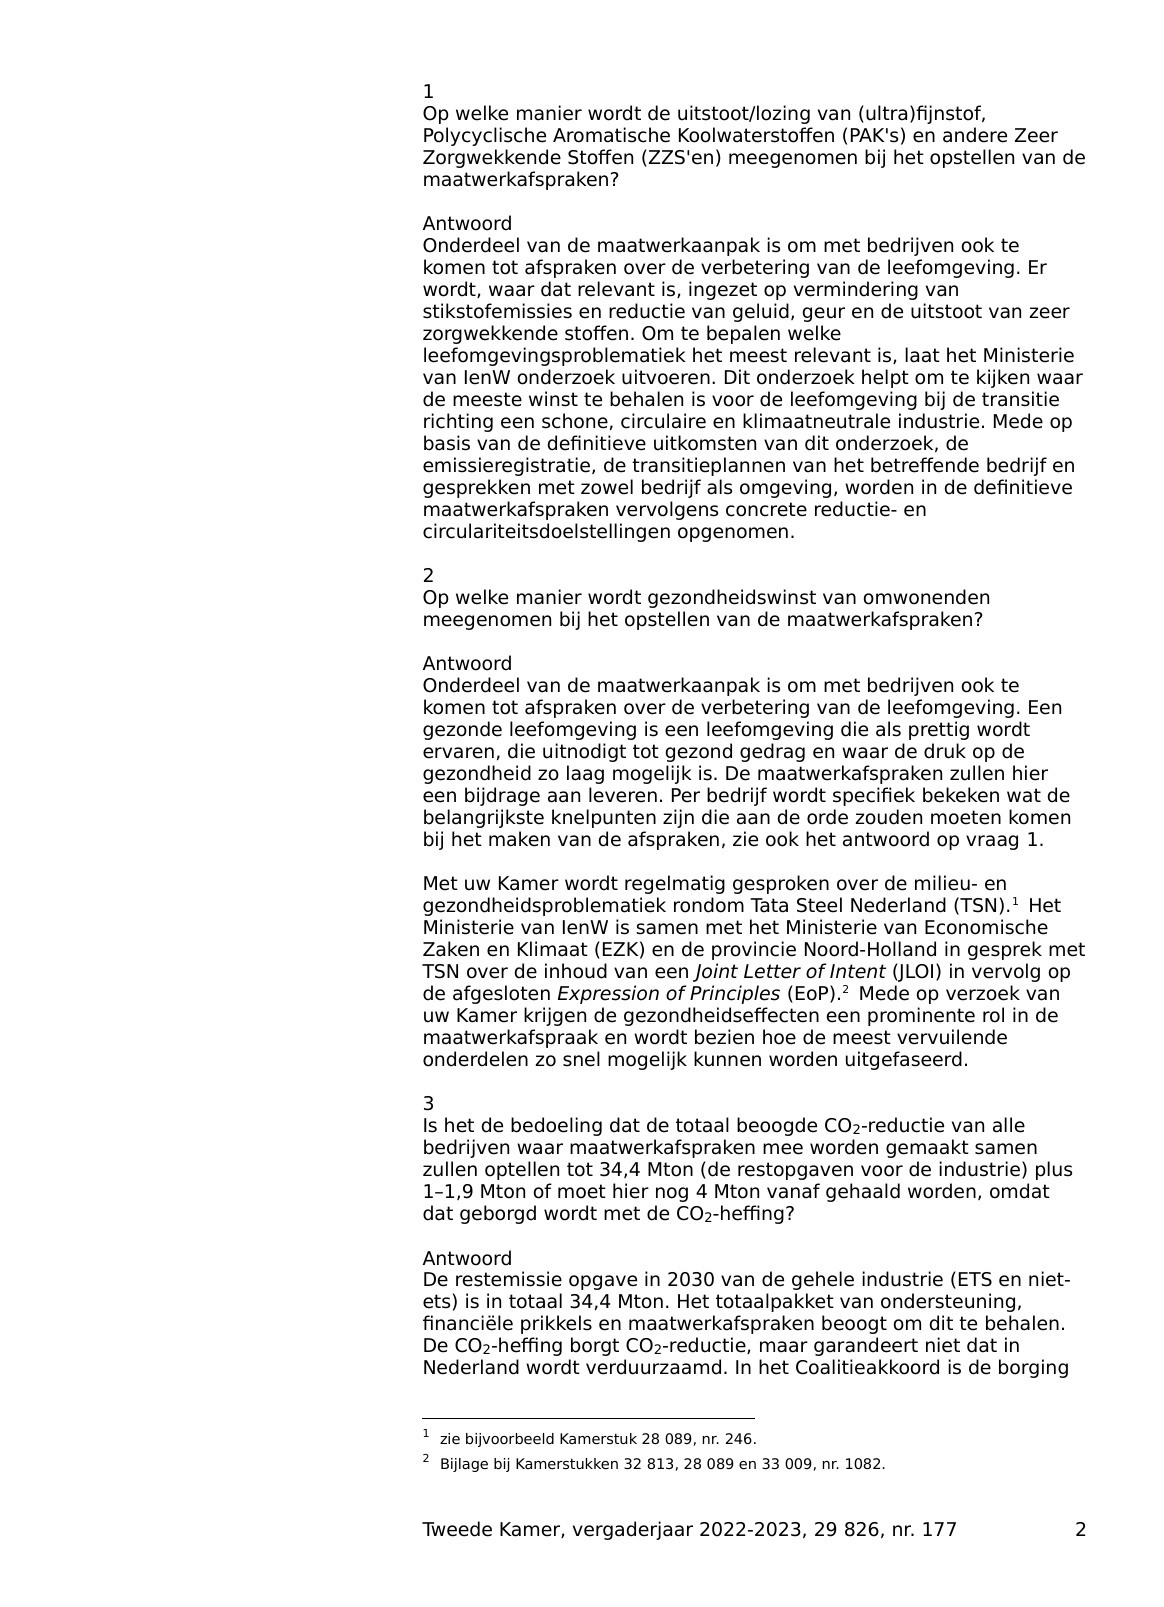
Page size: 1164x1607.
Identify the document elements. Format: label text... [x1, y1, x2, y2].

text Antwoord [422, 653, 1087, 675]
text Antwoord [422, 213, 1087, 235]
text Op welke manier wordt de uitstoot/lozing van (ultra)fijnstof, Polycyclische Aromatische Koolwaterstoffen (PAK's) en andere Zeer Zorgwekkende Stoffen (ZZS'en) meegenomen bij het opstellen van de maatwerkafspraken? [422, 103, 1087, 191]
text Antwoord [422, 1247, 1087, 1269]
text Bijlage bij Kamerstukken 32 813, 28 089 en 33 009, nr. 1082. [422, 1452, 1087, 1474]
text Op welke manier wordt gezondheidswinst van omwonenden meegenomen bij het opstellen van de maatwerkafspraken? [422, 587, 1087, 631]
text Onderdeel van de maatwerkaanpak is om met bedrijven ook te komen tot afspraken over de verbetering van de leefomgeving. Een gezonde leefomgeving is een leefomgeving die als prettig wordt ervaren, die uitnodigt tot gezond gedrag en waar de druk op de gezondheid zo laag mogelijk is. De maatwerkafspraken zullen hier een bijdrage aan leveren. Per bedrijf wordt specifiek bekeken wat de belangrijkste knelpunten zijn die aan de orde zouden moeten komen bij het maken van de afspraken, zie ook het antwoord op vraag 1. [422, 675, 1087, 851]
text Is het de bedoeling dat de totaal beoogde CO2-reductie van alle bedrijven waar maatwerkafspraken mee worden gemaakt samen zullen optellen tot 34,4 Mton (de restopgaven voor de industrie) plus 1–1,9 Mton of moet hier nog 4 Mton vanaf gehaald worden, omdat dat geborgd wordt met de CO2-heffing? [422, 1115, 1087, 1225]
text 3 [422, 1093, 1087, 1115]
text De restemissie opgave in 2030 van de gehele industrie (ETS en niet-ets) is in totaal 34,4 Mton. Het totaalpakket van ondersteuning, financiële prikkels en maatwerkafspraken beoogt om dit te behalen. De CO2-heffing borgt CO2-reductie, maar garandeert niet dat in Nederland wordt verduurzaamd. In het Coalitieakkoord is de borging [422, 1269, 1087, 1379]
text 2 [422, 565, 1087, 587]
text zie bijvoorbeeld Kamerstuk 28 089, nr. 246. [422, 1427, 1087, 1449]
text Met uw Kamer wordt regelmatig gesproken over de milieu- en gezondheidsproblematiek rondom Tata Steel Nederland (TSN). Het Ministerie van IenW is samen met het Ministerie van Economische Zaken en Klimaat (EZK) en de provincie Noord-Holland in gesprek met TSN over de inhoud van een Joint Letter of Intent (JLOI) in vervolg op de afgesloten Expression of Principles (EoP). Mede op verzoek van uw Kamer krijgen de gezondheidseffecten een prominente rol in de maatwerkafspraak en wordt bezien hoe de meest vervuilende onderdelen zo snel mogelijk kunnen worden uitgefaseerd. [422, 873, 1087, 1071]
text 1 [422, 81, 1087, 103]
text Onderdeel van de maatwerkaanpak is om met bedrijven ook te komen tot afspraken over de verbetering van de leefomgeving. Er wordt, waar dat relevant is, ingezet op vermindering van stikstofemissies en reductie van geluid, geur en de uitstoot van zeer zorgwekkende stoffen. Om te bepalen welke leefomgevingsproblematiek het meest relevant is, laat het Ministerie van IenW onderzoek uitvoeren. Dit onderzoek helpt om te kijken waar de meeste winst te behalen is voor de leefomgeving bij de transitie richting een schone, circulaire en klimaatneutrale industrie. Mede op basis van de definitieve uitkomsten van dit onderzoek, de emissieregistratie, de transitieplannen van het betreffende bedrijf en gesprekken met zowel bedrijf als omgeving, worden in de definitieve maatwerkafspraken vervolgens concrete reductie- en circulariteitsdoelstellingen opgenomen. [422, 235, 1087, 543]
